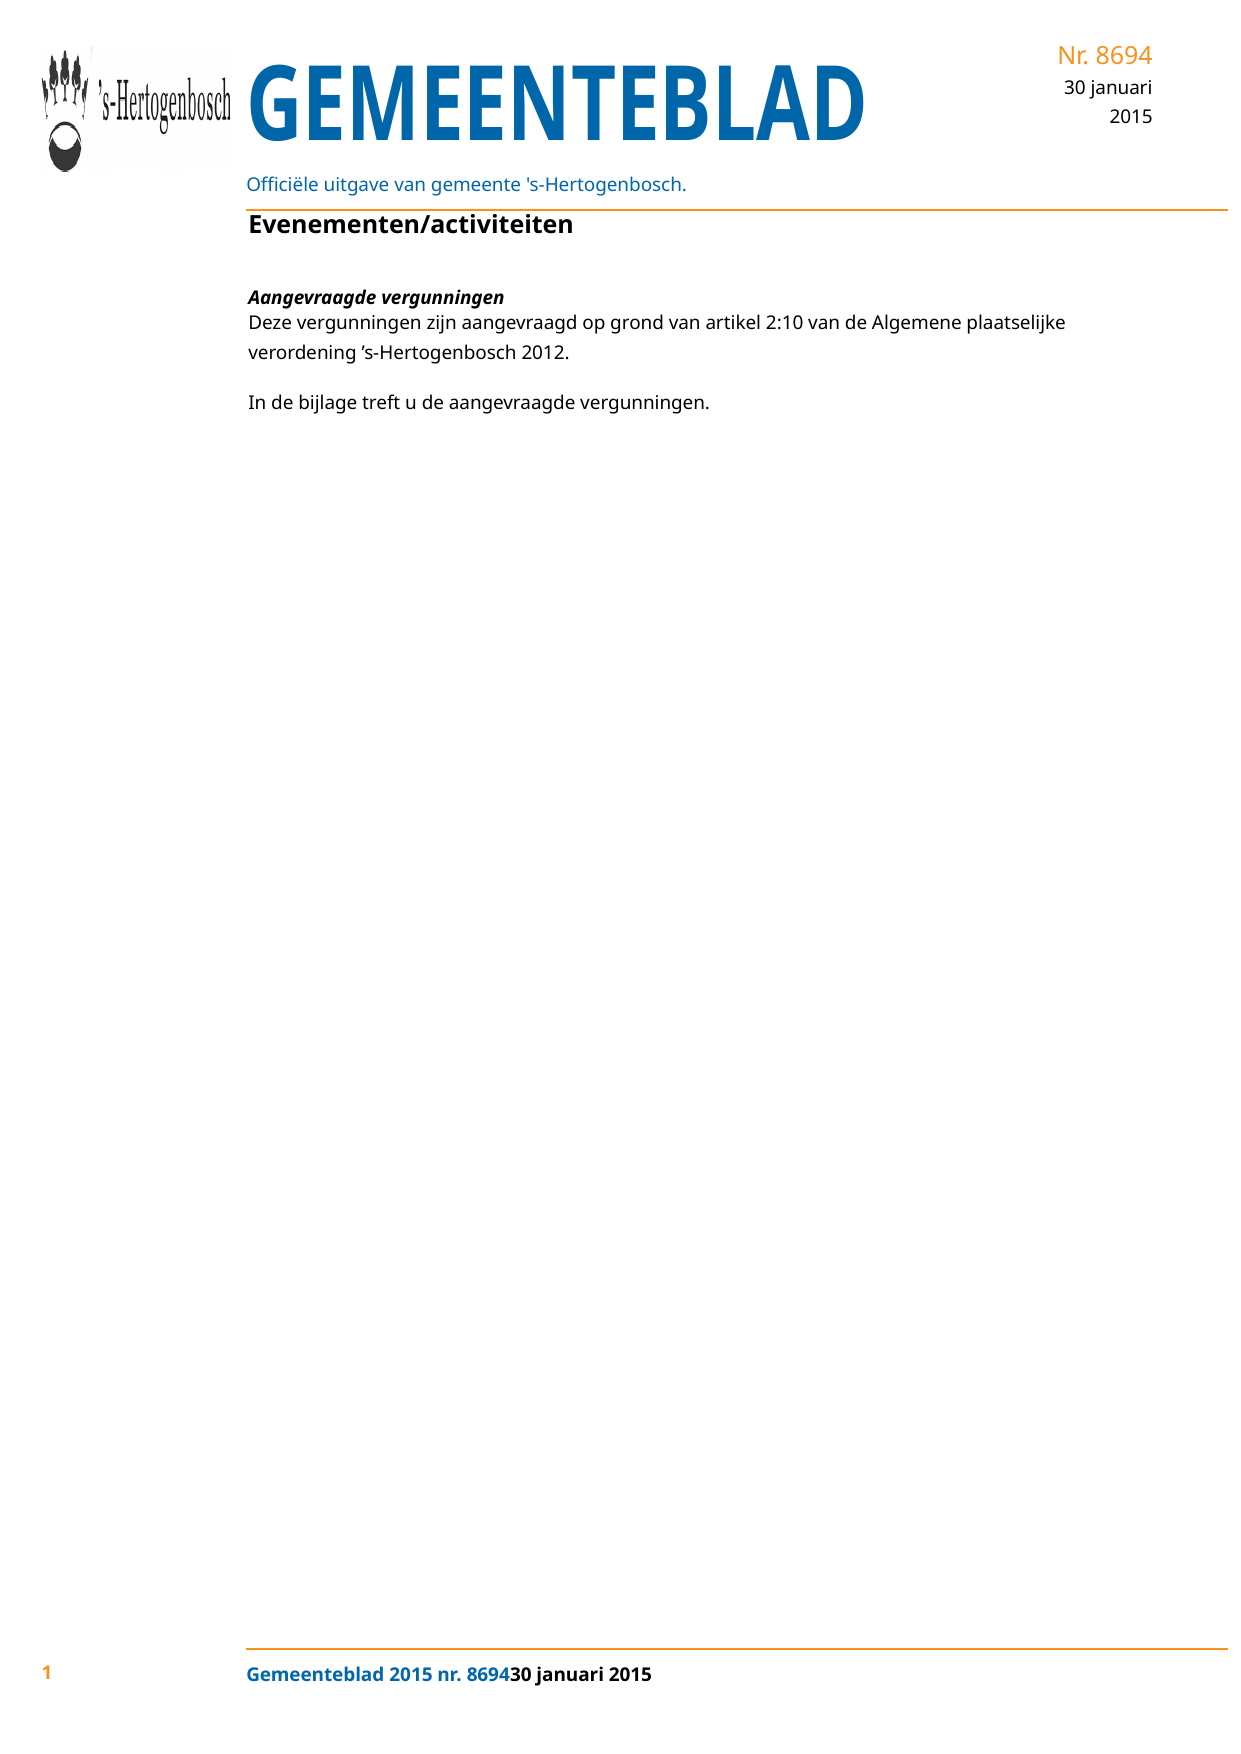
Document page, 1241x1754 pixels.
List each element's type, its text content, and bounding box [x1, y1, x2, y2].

text Aangevraagde vergunningen [248, 284, 1152, 309]
picture [41, 47, 231, 172]
text Deze vergunningen zijn aangevraagd op grond van artikel 2:10 van de Algemene plaatselijke verordening ’s-Hertogenbosch 2012. [248, 309, 1152, 365]
text Evenementen/activiteiten [248, 211, 1152, 241]
text In de bijlage treft u de aangevraagde vergunningen. [248, 389, 1152, 415]
